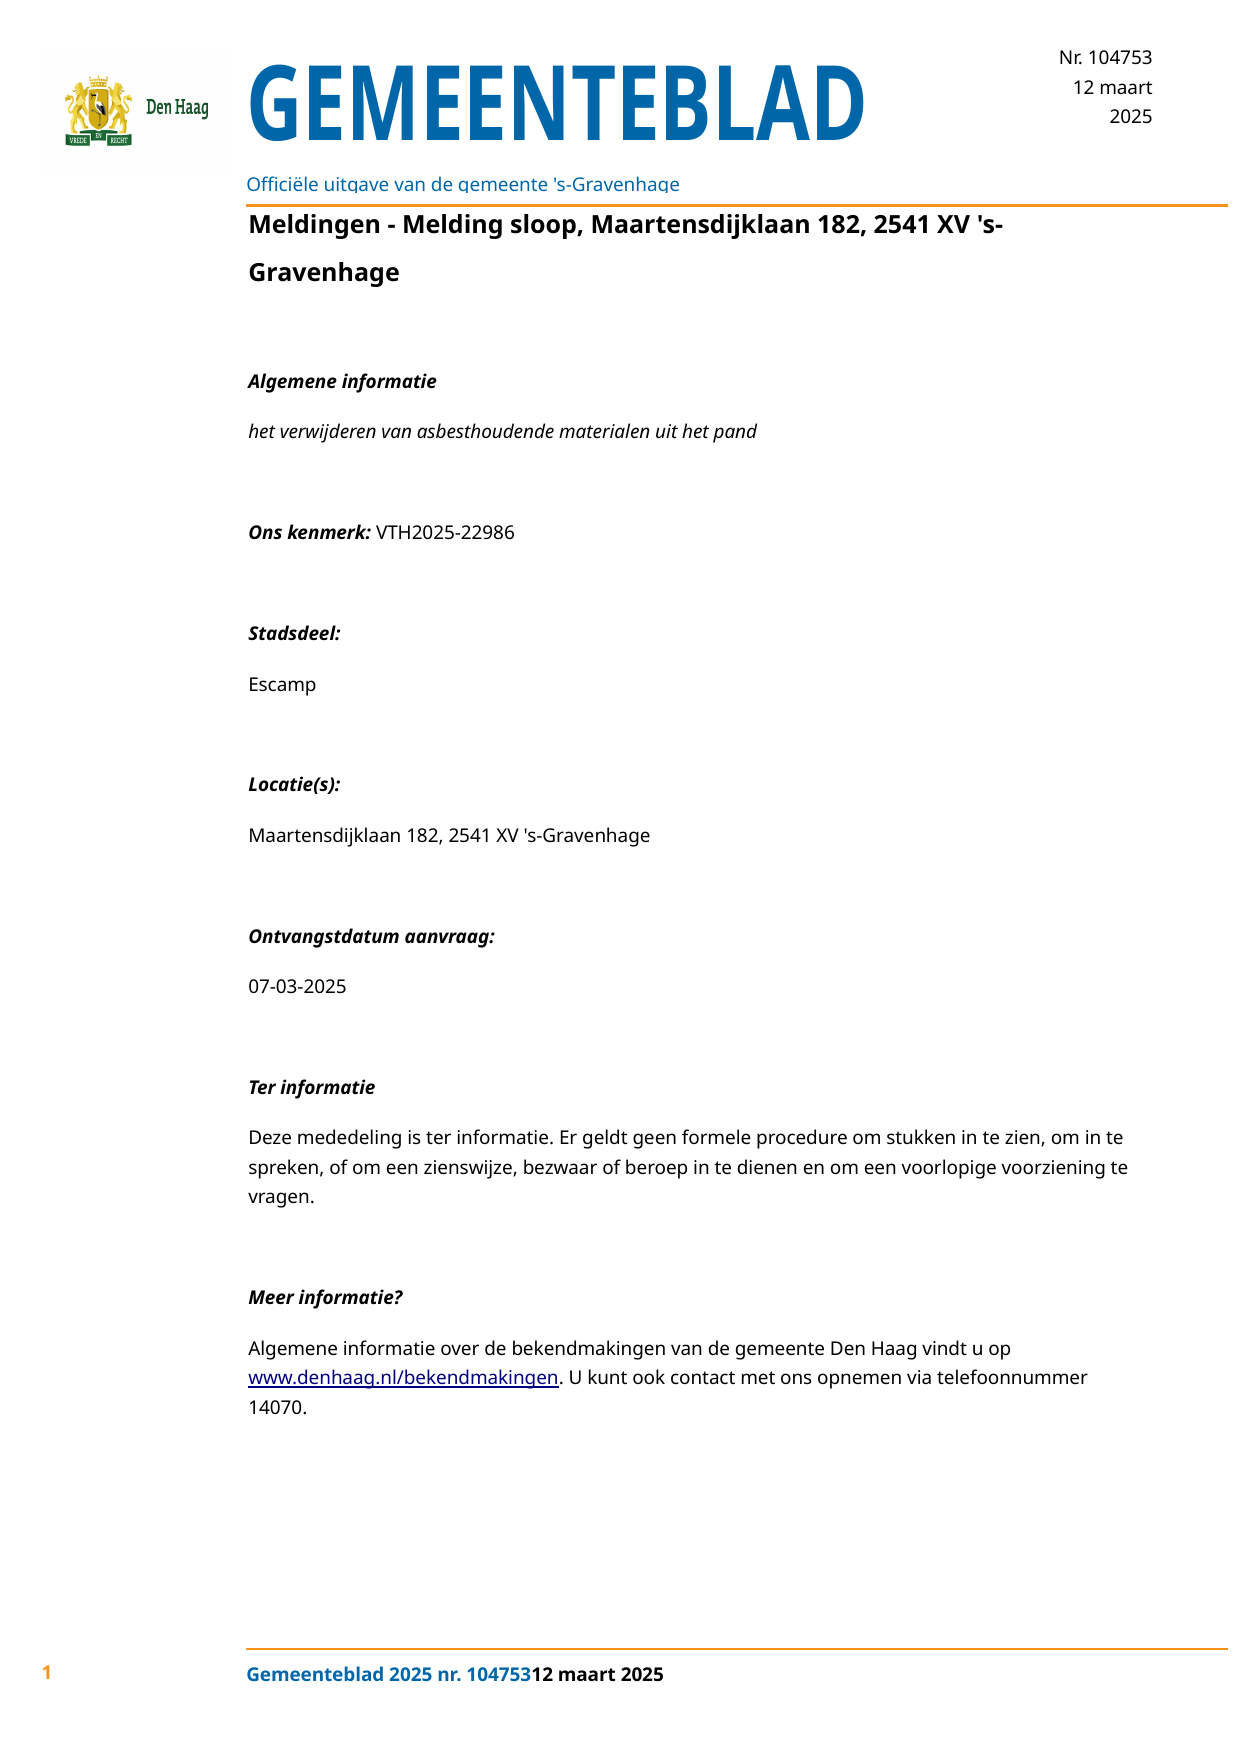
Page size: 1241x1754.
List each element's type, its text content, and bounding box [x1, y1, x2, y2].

text Deze mededeling is ter informatie. Er geldt geen formele procedure om stukken in te zien, om in te spreken, of om een zienswijze, bezwaar of beroep in te dienen en om een voorlopige voorziening te vragen. [248, 1124, 1152, 1209]
text het verwijderen van asbesthoudende materialen uit het pand [248, 419, 1152, 444]
text Algemene informatie over de bekendmakingen van de gemeente Den Haag vindt u op www.denhaag.nl/bekendmakingen. U kunt ook contact met ons opnemen via telefoonnummer 14070. [248, 1335, 1152, 1420]
text Escamp [248, 671, 1152, 697]
text 07-03-2025 [248, 973, 1152, 999]
text Algemene informatie [248, 368, 1152, 394]
text Locatie(s): [248, 772, 1152, 797]
text Meer informatie? [248, 1284, 1152, 1310]
text Ontvangstdatum aanvraag: [248, 923, 1152, 949]
picture [41, 47, 231, 172]
text Ter informatie [248, 1074, 1152, 1100]
text Meldingen - Melding sloop, Maartensdijklaan 182, 2541 XV 's-Gravenhage [248, 207, 1152, 288]
text Maartensdijklaan 182, 2541 XV 's-Gravenhage [248, 822, 1152, 848]
text Ons kenmerk: VTH2025-22986 [248, 519, 1152, 545]
text Stadsdeel: [248, 620, 1152, 646]
